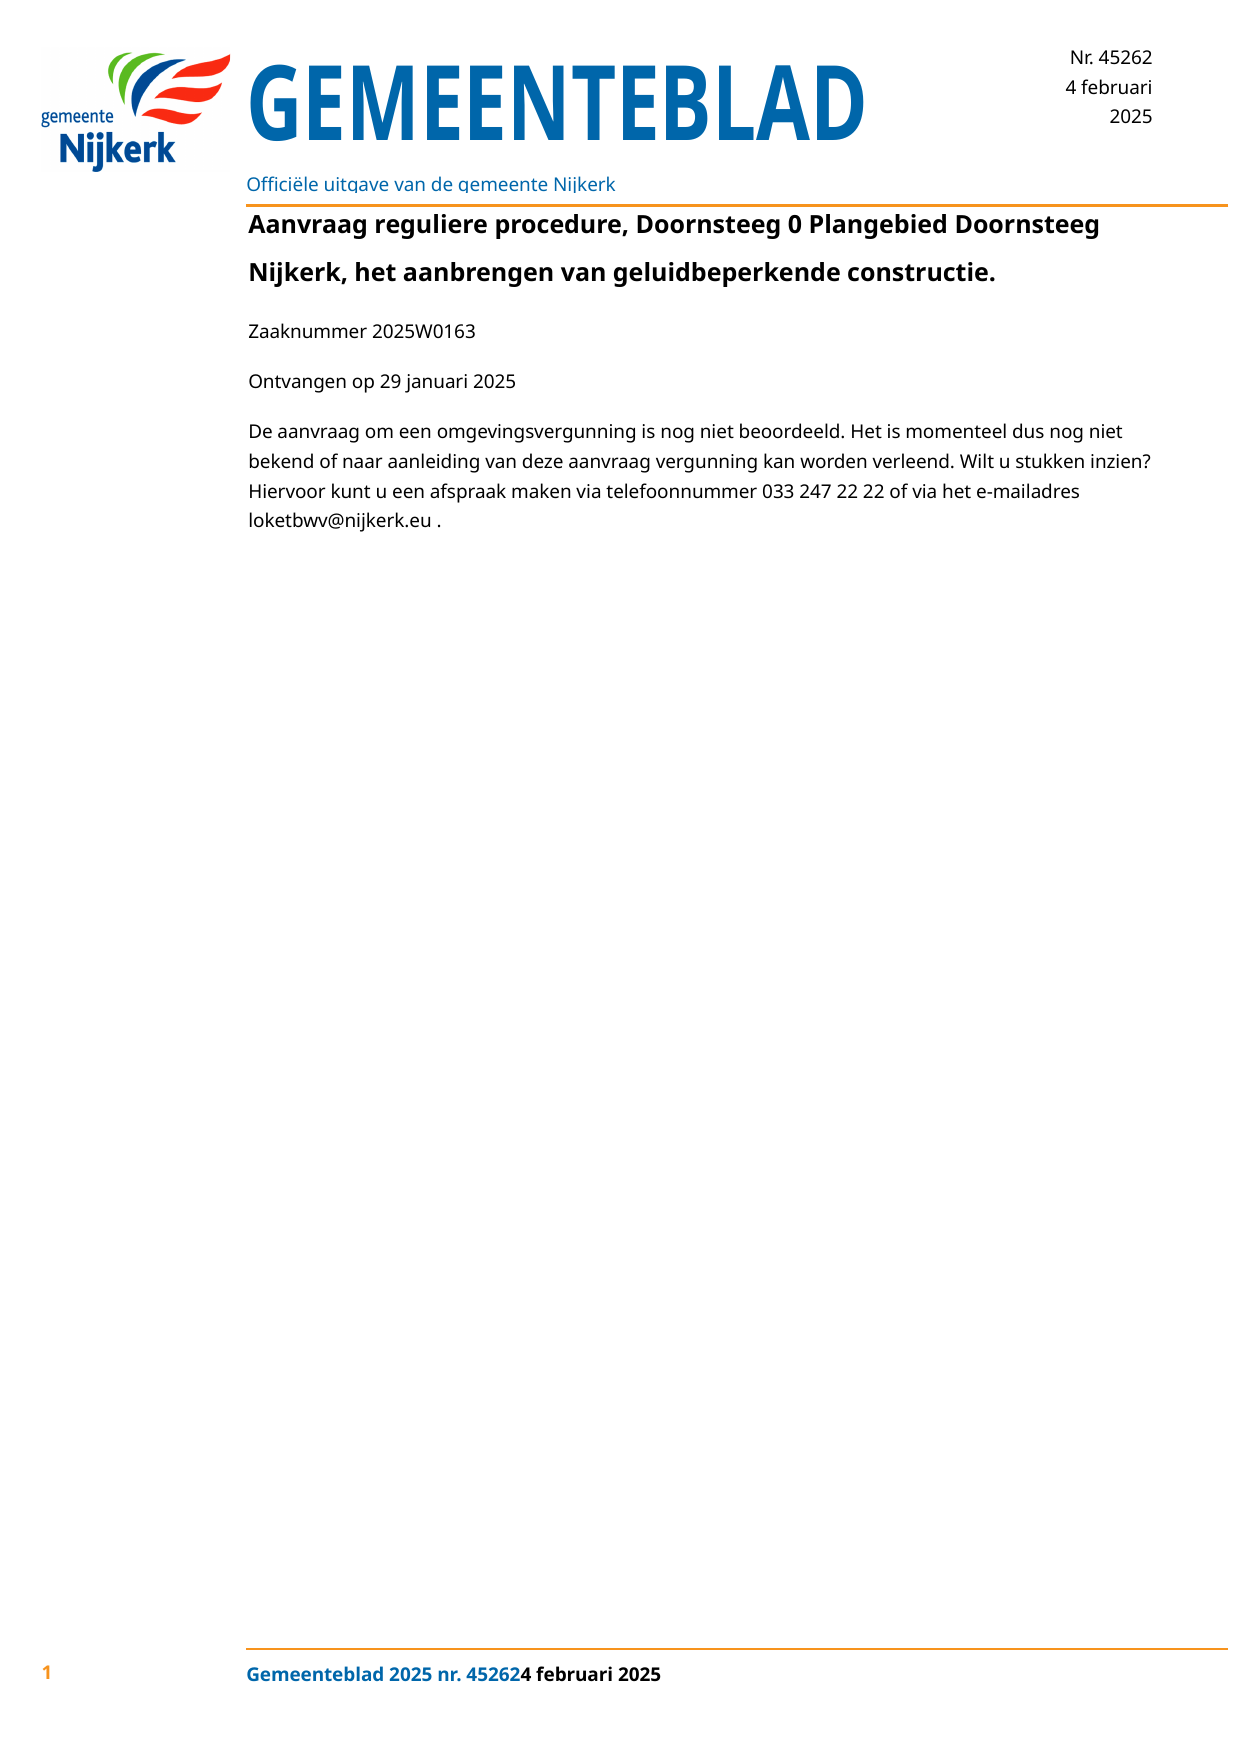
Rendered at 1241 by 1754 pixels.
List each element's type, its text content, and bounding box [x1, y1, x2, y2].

text Ontvangen op 29 januari 2025 [248, 368, 1152, 394]
text Zaaknummer 2025W0163 [248, 318, 1152, 344]
text De aanvraag om een omgevingsvergunning is nog niet beoordeeld. Het is momenteel dus nog niet bekend of naar aanleiding van deze aanvraag vergunning kan worden verleend. Wilt u stukken inzien? Hiervoor kunt u een afspraak maken via telefoonnummer 033 247 22 22 of via het e-mailadres loketbwv@nijkerk.eu . [248, 419, 1152, 533]
text Aanvraag reguliere procedure, Doornsteeg 0 Plangebied Doornsteeg Nijkerk, het aanbrengen van geluidbeperkende constructie. [248, 207, 1152, 288]
picture [41, 47, 231, 172]
